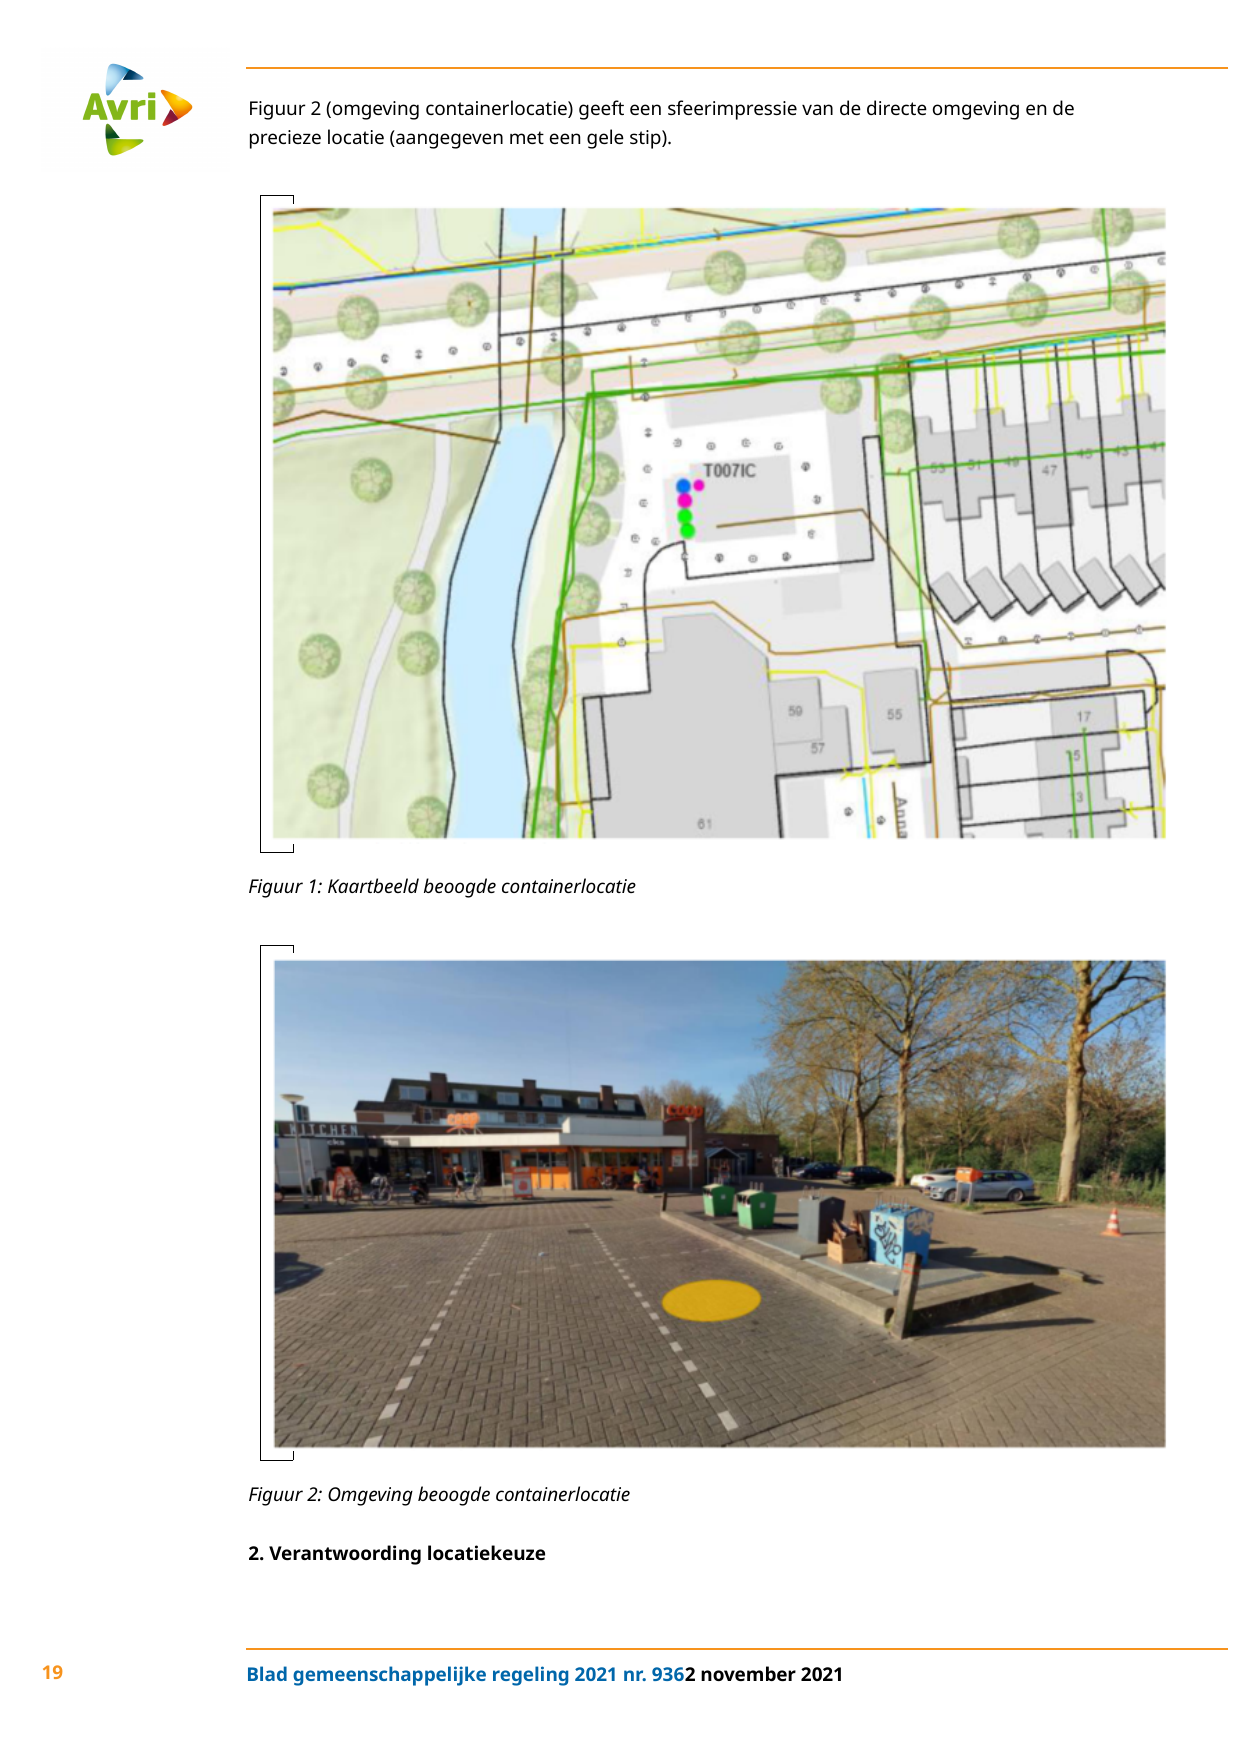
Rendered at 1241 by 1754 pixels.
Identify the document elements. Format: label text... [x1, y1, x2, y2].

picture [268, 953, 1173, 1451]
picture [41, 47, 231, 172]
text 2. Verantwoording locatiekeuze [248, 1541, 1152, 1566]
text Figuur 2: Omgeving beoogde containerlocatie [248, 1481, 1152, 1507]
text Figuur 2 (omgeving containerlocatie) geeft een sfeerimpressie van de directe omgeving en de precieze locatie (aangegeven met een gele stip). [248, 95, 1152, 150]
text Figuur 1: Kaartbeeld beoogde containerlocatie [248, 874, 1152, 899]
picture [268, 204, 1173, 844]
